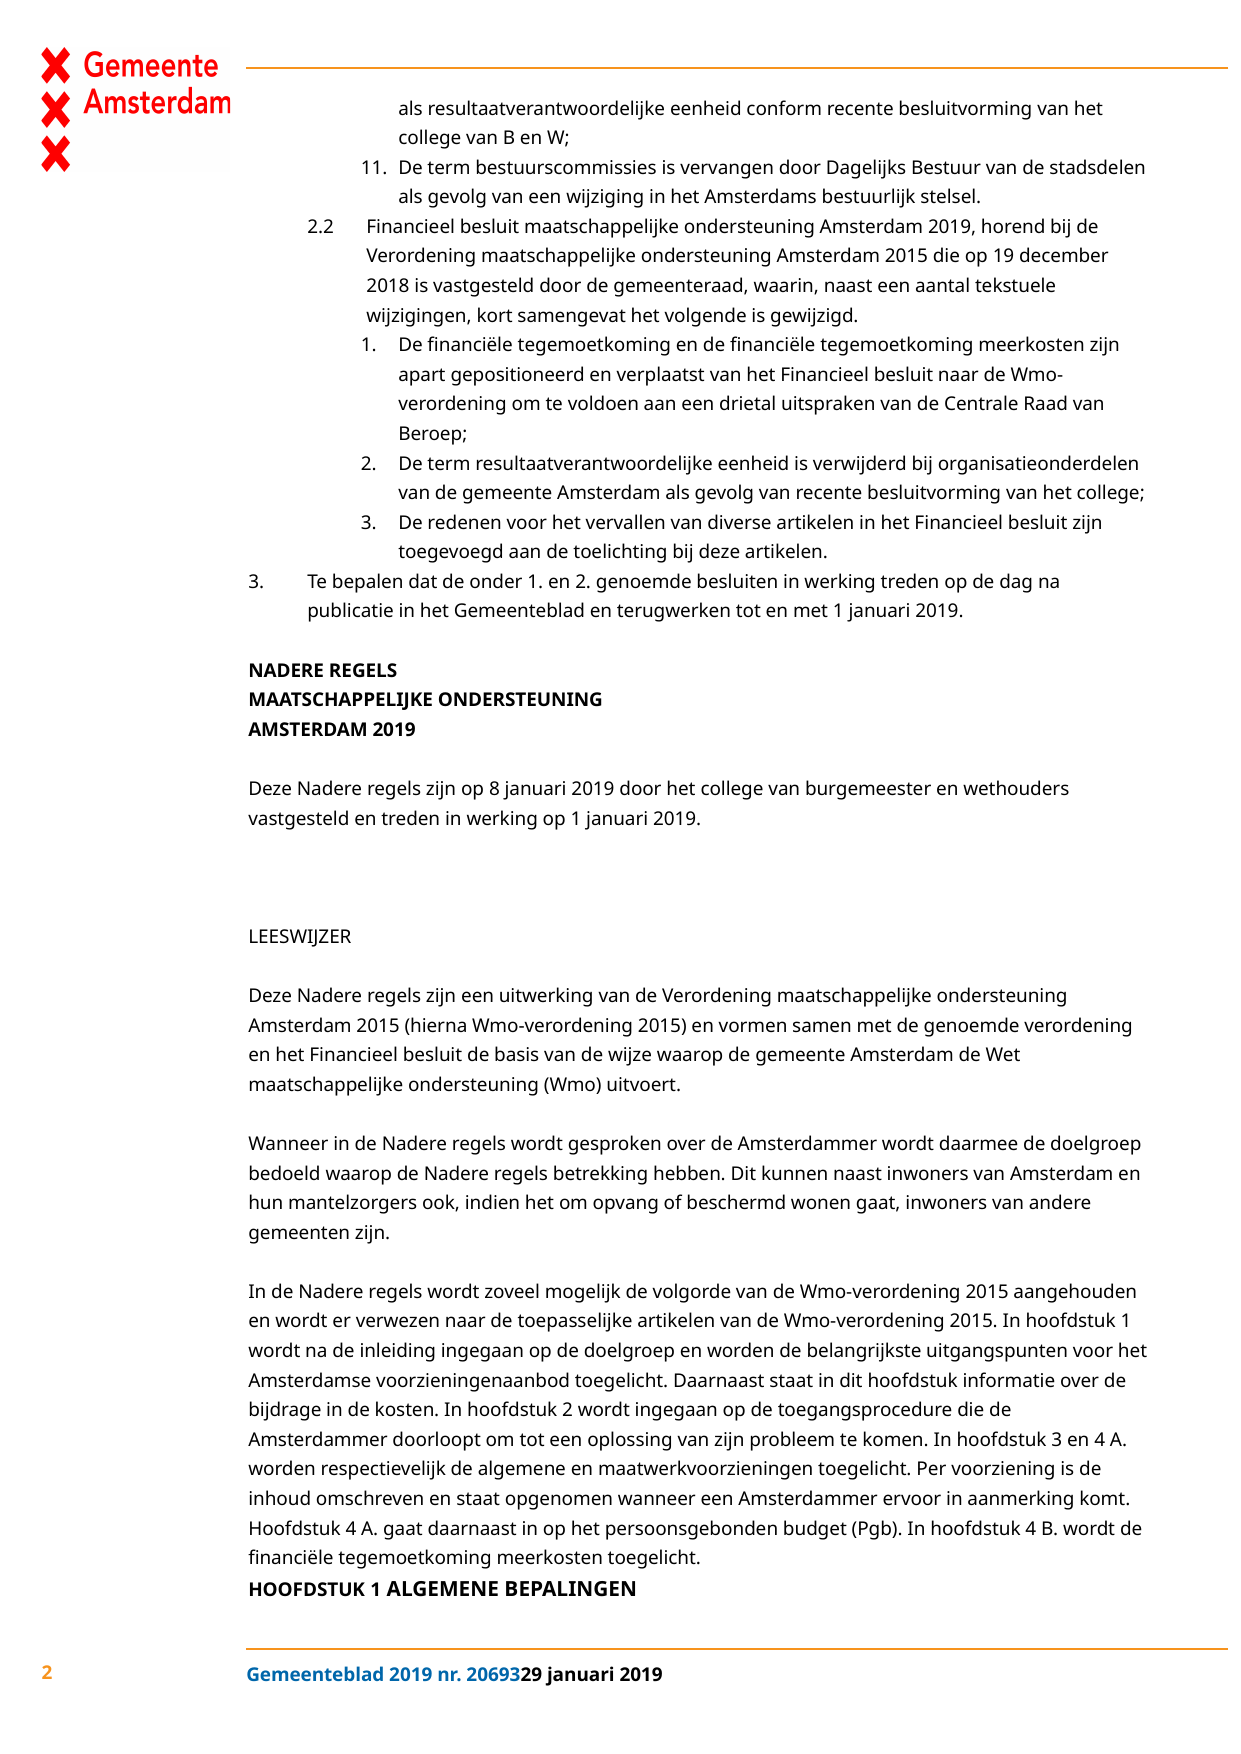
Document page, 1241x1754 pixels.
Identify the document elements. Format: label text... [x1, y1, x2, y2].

text Deze Nadere regels zijn op 8 januari 2019 door het college van burgemeester en wethouders vastgesteld en treden in werking op 1 januari 2019. [248, 775, 1152, 831]
text MAATSCHAPPELIJKE ONDERSTEUNING [248, 686, 1152, 712]
list als resultaatverantwoordelijke eenheid conform recente besluitvorming van het college van B en W; [361, 95, 1152, 150]
text HOOFDSTUK 1 ALGEMENE BEPALINGEN [248, 1574, 1152, 1602]
list Te bepalen dat de onder 1. en 2. genoemde besluiten in werking treden op de dag na publicatie in het Gemeenteblad en terugwerken tot en met 1 januari 2019. [248, 568, 1152, 623]
list De redenen voor het vervallen van diverse artikelen in het Financieel besluit zijn toegevoegd aan de toelichting bij deze artikelen. [361, 509, 1152, 564]
text Deze Nadere regels zijn een uitwerking van de Verordening maatschappelijke ondersteuning Amsterdam 2015 (hierna Wmo-verordening 2015) en vormen samen met de genoemde verordening en het Financieel besluit de basis van de wijze waarop de gemeente Amsterdam de Wet maatschappelijke ondersteuning (Wmo) uitvoert. [248, 982, 1152, 1097]
picture [41, 47, 231, 172]
text In de Nadere regels wordt zoveel mogelijk de volgorde van de Wmo-verordening 2015 aangehouden en wordt er verwezen naar de toepasselijke artikelen van de Wmo-verordening 2015. In hoofdstuk 1 wordt na de inleiding ingegaan op de doelgroep en worden de belangrijkste uitgangspunten voor het Amsterdamse voorzieningenaanbod toegelicht. Daarnaast staat in dit hoofdstuk informatie over de bijdrage in de kosten. In hoofdstuk 2 wordt ingegaan op de toegangsprocedure die de Amsterdammer doorloopt om tot een oplossing van zijn probleem te komen. In hoofdstuk 3 en 4 A. worden respectievelijk de algemene en maatwerkvoorzieningen toegelicht. Per voorziening is de inhoud omschreven en staat opgenomen wanneer een Amsterdammer ervoor in aanmerking komt. Hoofdstuk 4 A. gaat daarnaast in op het persoonsgebonden budget (Pgb). In hoofdstuk 4 B. wordt de financiële tegemoetkoming meerkosten toegelicht. [248, 1278, 1152, 1570]
text AMSTERDAM 2019 [248, 716, 1152, 742]
list De term resultaatverantwoordelijke eenheid is verwijderd bij organisatieonderdelen van de gemeente Amsterdam als gevolg van recente besluitvorming van het college; [361, 450, 1152, 505]
text LEESWIJZER [248, 923, 1152, 949]
list De financiële tegemoetkoming en de financiële tegemoetkoming meerkosten zijn apart gepositioneerd en verplaatst van het Financieel besluit naar de Wmo-verordening om te voldoen aan een drietal uitspraken van de Centrale Raad van Beroep; [361, 331, 1152, 446]
list Financieel besluit maatschappelijke ondersteuning Amsterdam 2019, horend bij de Verordening maatschappelijke ondersteuning Amsterdam 2015 die op 19 december 2018 is vastgesteld door de gemeenteraad, waarin, naast een aantal tekstuele wijzigingen, kort samengevat het volgende is gewijzigd. [307, 213, 1152, 328]
list De term bestuurscommissies is vervangen door Dagelijks Bestuur van de stadsdelen als gevolg van een wijziging in het Amsterdams bestuurlijk stelsel. [361, 154, 1152, 209]
text NADERE REGELS [248, 657, 1152, 683]
text Wanneer in de Nadere regels wordt gesproken over de Amsterdammer wordt daarmee de doelgroep bedoeld waarop de Nadere regels betrekking hebben. Dit kunnen naast inwoners van Amsterdam en hun mantelzorgers ook, indien het om opvang of beschermd wonen gaat, inwoners van andere gemeenten zijn. [248, 1130, 1152, 1245]
